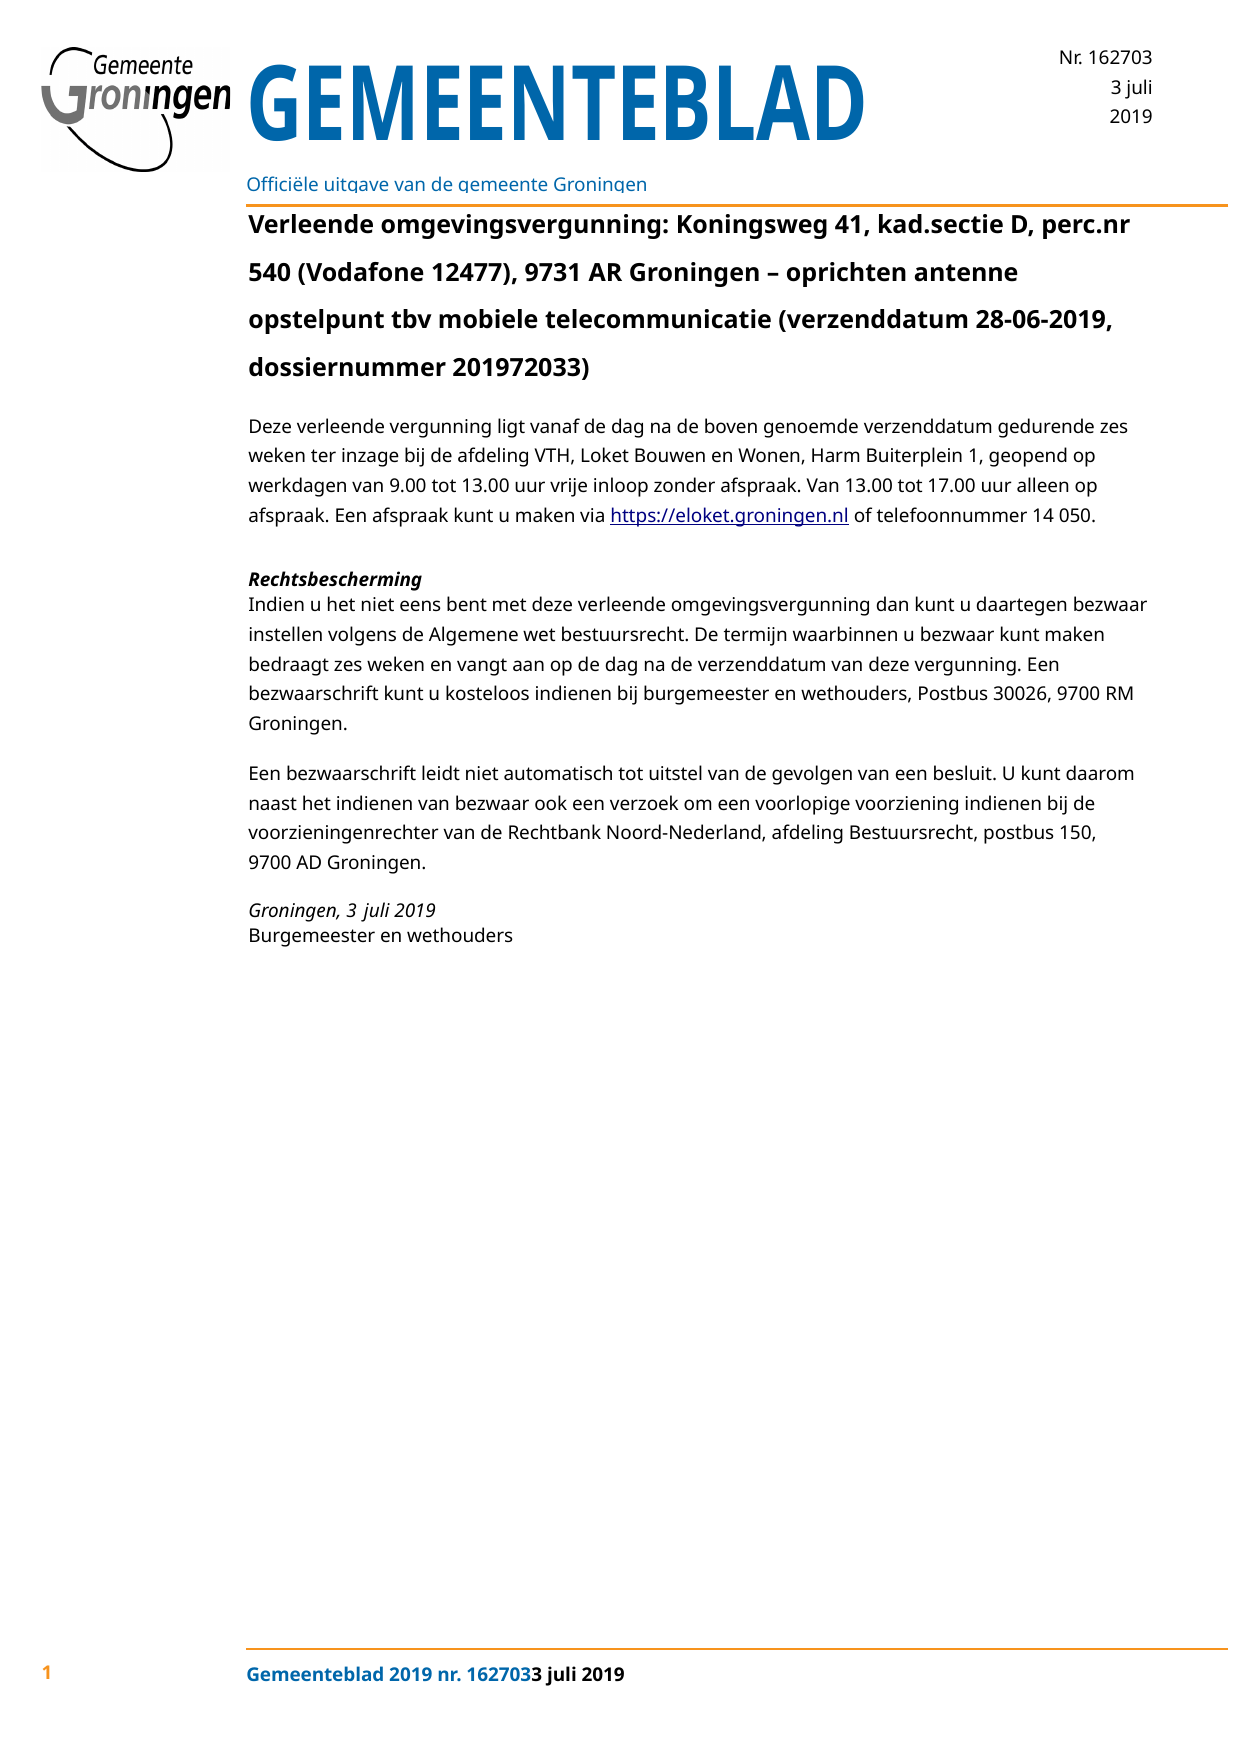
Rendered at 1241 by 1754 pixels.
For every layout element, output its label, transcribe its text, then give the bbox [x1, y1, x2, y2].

picture [41, 47, 231, 172]
text Groningen, 3 juli 2019 [248, 897, 1152, 923]
text Een bezwaarschrift leidt niet automatisch tot uitstel van de gevolgen van een besluit. U kunt daarom naast het indienen van bezwaar ook een verzoek om een voorlopige voorziening indienen bij de voorzieningenrechter van de Rechtbank Noord-Nederland, afdeling Bestuursrecht, postbus 150, 9700 AD Groningen. [248, 760, 1152, 875]
text Burgemeester en wethouders [248, 923, 1152, 948]
text Deze verleende vergunning ligt vanaf de dag na de boven genoemde verzenddatum gedurende zes weken ter inzage bij de afdeling VTH, Loket Bouwen en Wonen, Harm Buiterplein 1, geopend op werkdagen van 9.00 tot 13.00 uur vrije inloop zonder afspraak. Van 13.00 tot 17.00 uur alleen op afspraak. Een afspraak kunt u maken via https://eloket.groningen.nl of telefoonnummer 14 050. [248, 413, 1152, 528]
text Rechtsbescherming [248, 566, 1152, 592]
text Verleende omgevingsvergunning: Koningsweg 41, kad.sectie D, perc.nr 540 (Vodafone 12477), 9731 AR Groningen – oprichten antenne opstelpunt tbv mobiele telecommunicatie (verzenddatum 28-06-2019, dossiernummer 201972033) [248, 207, 1152, 384]
text Indien u het niet eens bent met deze verleende omgevingsvergunning dan kunt u daartegen bezwaar instellen volgens de Algemene wet bestuursrecht. De termijn waarbinnen u bezwaar kunt maken bedraagt zes weken en vangt aan op de dag na de verzenddatum van deze vergunning. Een bezwaarschrift kunt u kosteloos indienen bij burgemeester en wethouders, Postbus 30026, 9700 RM Groningen. [248, 592, 1152, 736]
